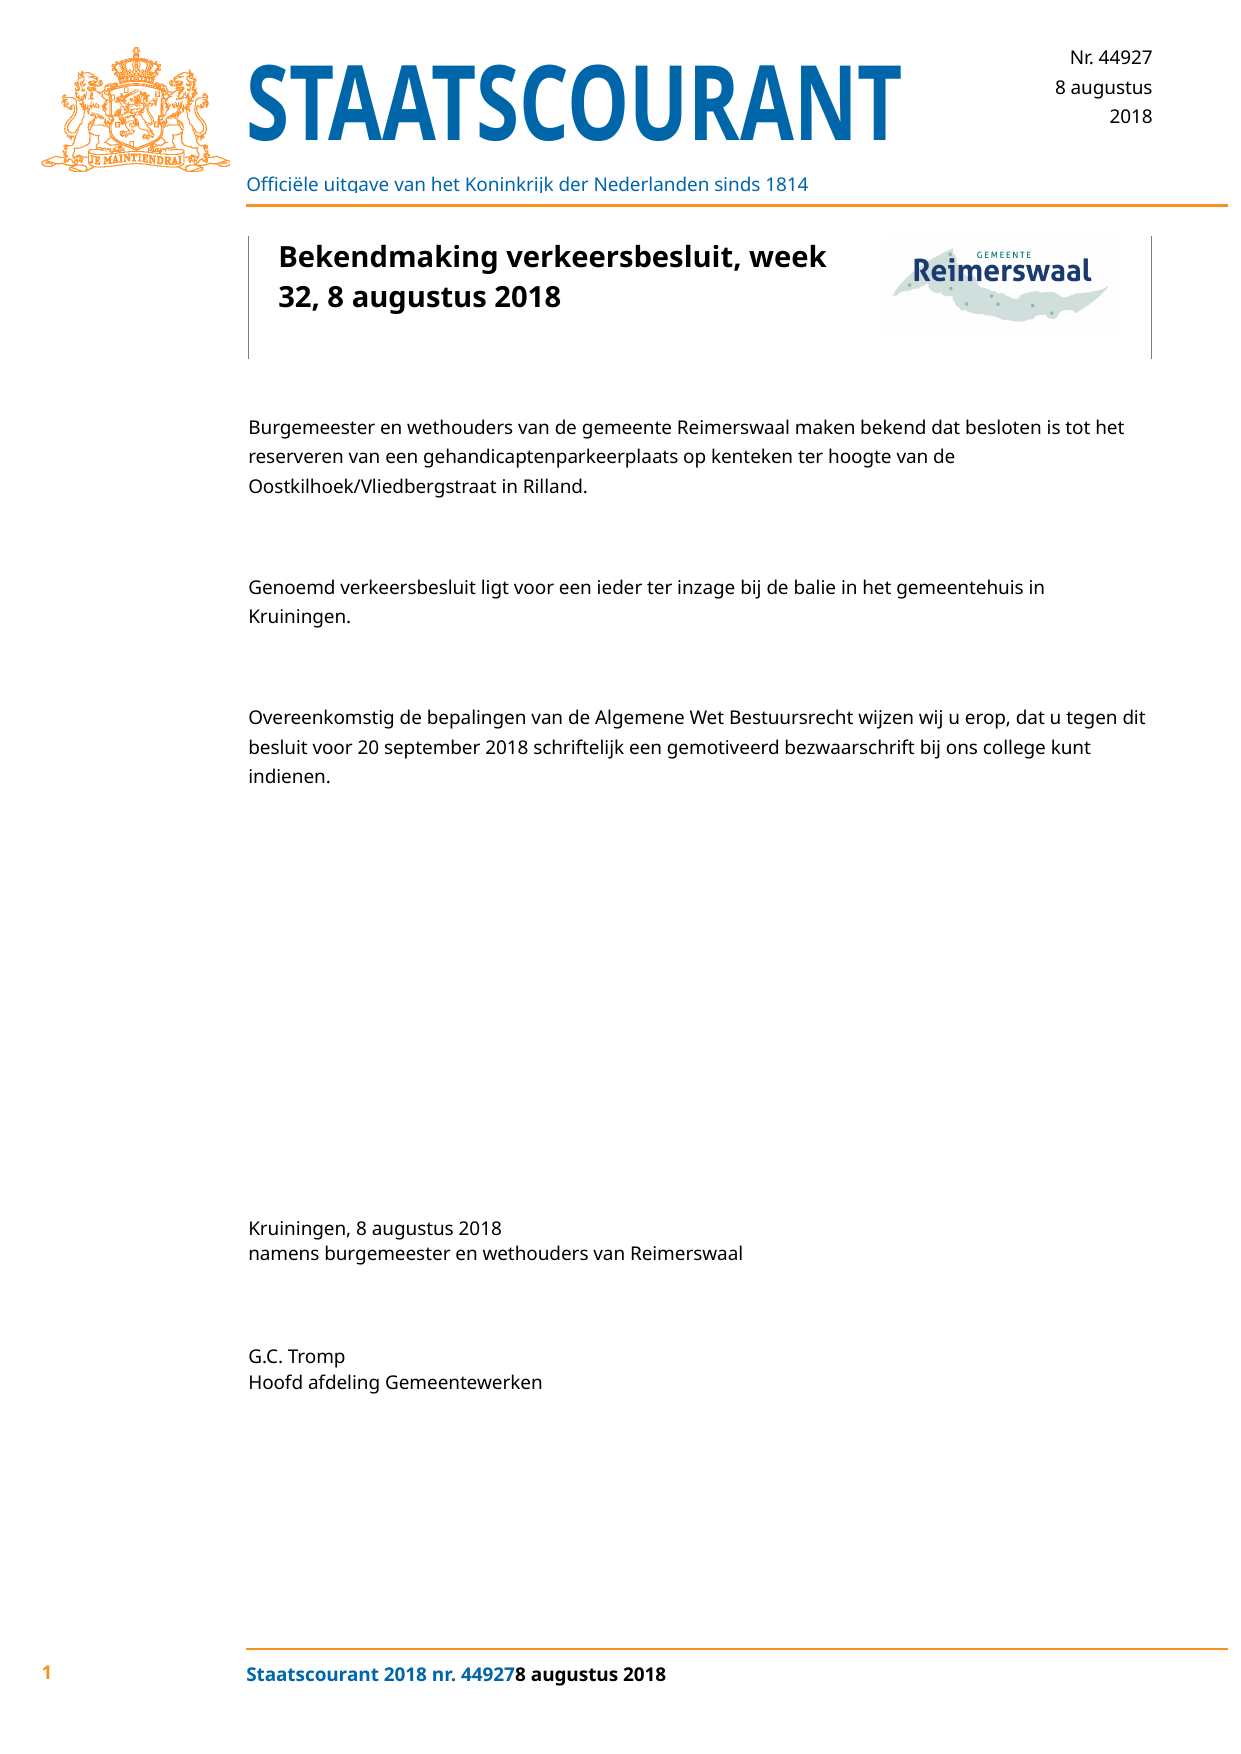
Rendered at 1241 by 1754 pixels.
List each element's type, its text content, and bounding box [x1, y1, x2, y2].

text Genoemd verkeersbesluit ligt voor een ieder ter inzage bij de balie in het gemeentehuis in Kruiningen. [248, 574, 1152, 629]
text G.C. Tromp [248, 1343, 1152, 1369]
picture [41, 47, 231, 172]
text Hoofd afdeling Gemeentewerken [248, 1369, 1152, 1395]
table_header Bekendmaking verkeersbesluit, week 32, 8 augustus 2018 [249, 236, 850, 359]
text namens burgemeester en wethouders van Reimerswaal [248, 1241, 1152, 1266]
text Burgemeester en wethouders van de gemeente Reimerswaal maken bekend dat besloten is tot het reserveren van een gehandicaptenparkeerplaats op kenteken ter hoogte van de Oostkilhoek/Vliedbergstraat in Rilland. [248, 414, 1152, 499]
text Kruiningen, 8 augustus 2018 [248, 1215, 1152, 1241]
picture [882, 236, 1119, 334]
table_header [850, 236, 1151, 359]
text Overeenkomstig de bepalingen van de Algemene Wet Bestuursrecht wijzen wij u erop, dat u tegen dit besluit voor 20 september 2018 schriftelijk een gemotiveerd bezwaarschrift bij ons college kunt indienen. [248, 704, 1152, 789]
